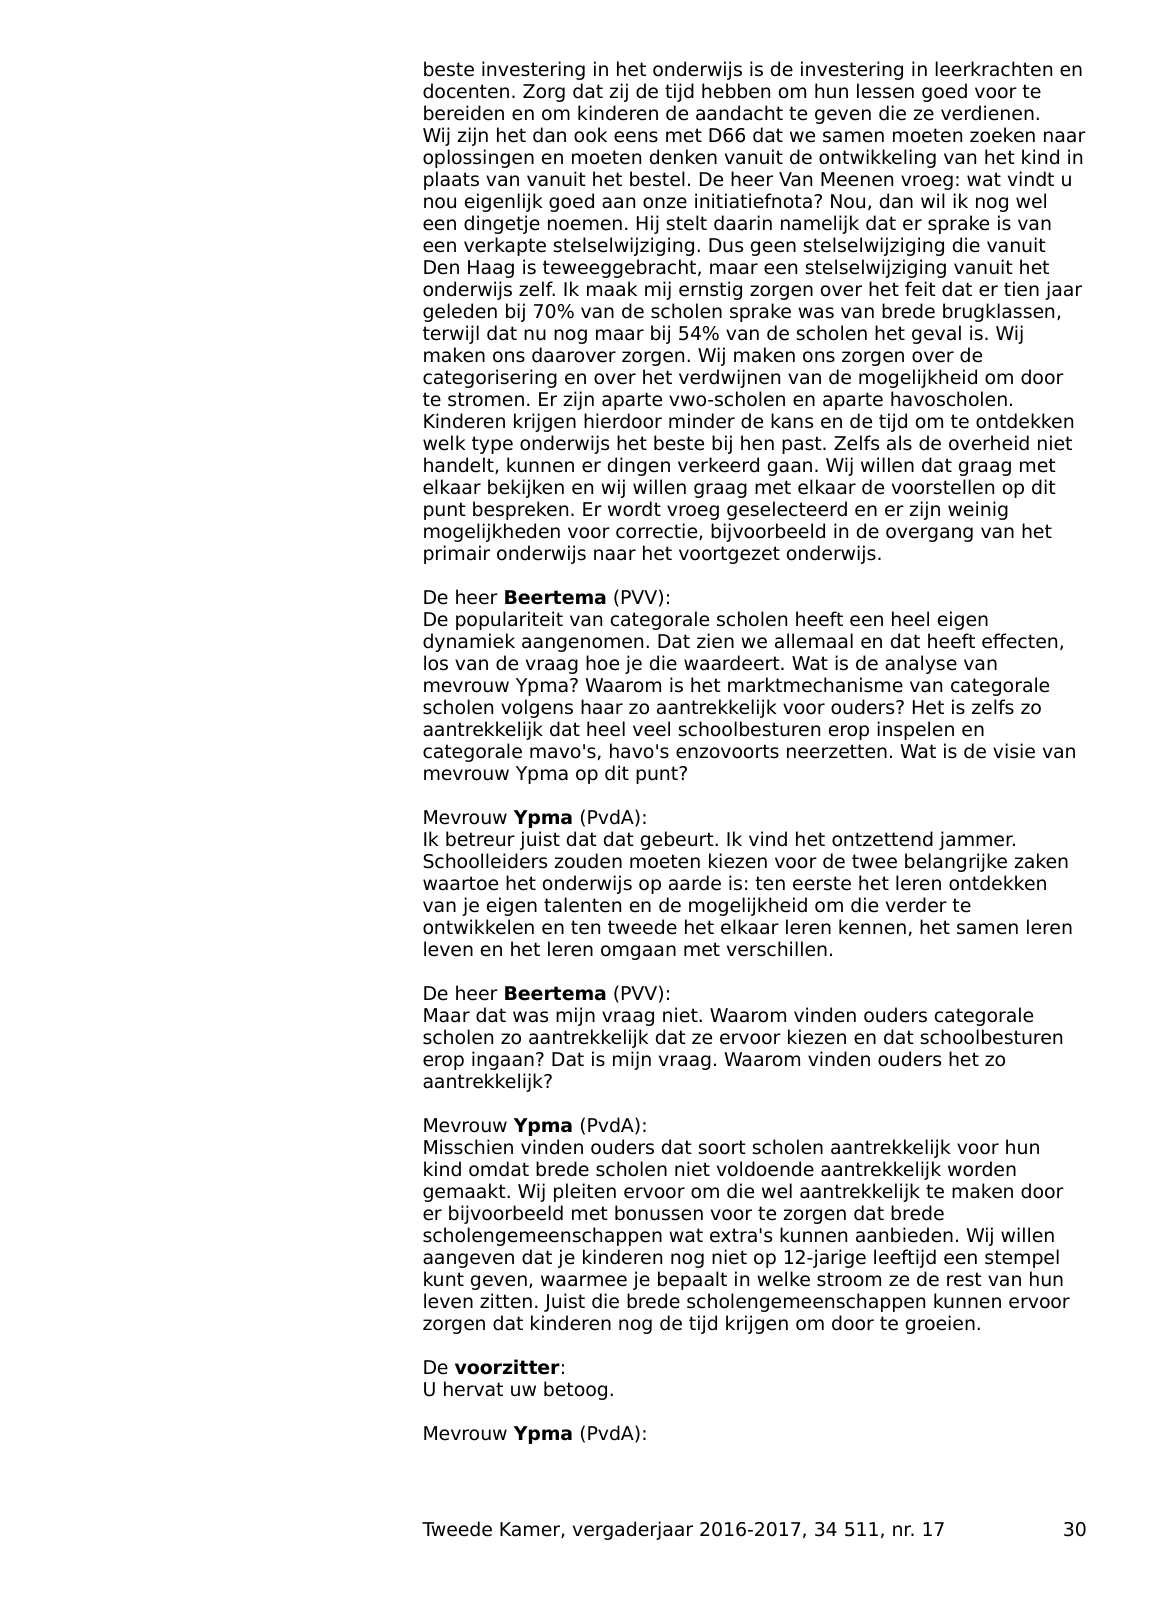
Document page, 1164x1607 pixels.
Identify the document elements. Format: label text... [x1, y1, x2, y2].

text Misschien vinden ouders dat soort scholen aantrekkelijk voor hun kind omdat brede scholen niet voldoende aantrekkelijk worden gemaakt. Wij pleiten ervoor om die wel aantrekkelijk te maken door er bijvoorbeeld met bonussen voor te zorgen dat brede scholengemeenschappen wat extra's kunnen aanbieden. Wij willen aangeven dat je kinderen nog niet op 12-jarige leeftijd een stempel kunt geven, waarmee je bepaalt in welke stroom ze de rest van hun leven zitten. Juist die brede scholengemeenschappen kunnen ervoor zorgen dat kinderen nog de tijd krijgen om door te groeien. [422, 1137, 1087, 1335]
text De heer Beertema (PVV): [422, 983, 1087, 1005]
text Mevrouw Ypma (PvdA): [422, 1423, 1087, 1445]
text De heer Beertema (PVV): [422, 587, 1087, 609]
text Maar dat was mijn vraag niet. Waarom vinden ouders categorale scholen zo aantrekkelijk dat ze ervoor kiezen en dat schoolbesturen erop ingaan? Dat is mijn vraag. Waarom vinden ouders het zo aantrekkelijk? [422, 1005, 1087, 1093]
text Mevrouw Ypma (PvdA): [422, 807, 1087, 829]
text De populariteit van categorale scholen heeft een heel eigen dynamiek aangenomen. Dat zien we allemaal en dat heeft effecten, los van de vraag hoe je die waardeert. Wat is de analyse van mevrouw Ypma? Waarom is het marktmechanisme van categorale scholen volgens haar zo aantrekkelijk voor ouders? Het is zelfs zo aantrekkelijk dat heel veel schoolbesturen erop inspelen en categorale mavo's, havo's enzovoorts neerzetten. Wat is de visie van mevrouw Ypma op dit punt? [422, 609, 1087, 784]
text De voorzitter: [422, 1357, 1087, 1379]
text Mevrouw Ypma (PvdA): [422, 1115, 1087, 1137]
text Ik betreur juist dat dat gebeurt. Ik vind het ontzettend jammer. Schoolleiders zouden moeten kiezen voor de twee belangrijke zaken waartoe het onderwijs op aarde is: ten eerste het leren ontdekken van je eigen talenten en de mogelijkheid om die verder te ontwikkelen en ten tweede het elkaar leren kennen, het samen leren leven en het leren omgaan met verschillen. [422, 829, 1087, 961]
text U hervat uw betoog. [422, 1379, 1087, 1401]
text beste investering in het onderwijs is de investering in leerkrachten en docenten. Zorg dat zij de tijd hebben om hun lessen goed voor te bereiden en om kinderen de aandacht te geven die ze verdienen. [422, 59, 1087, 125]
text Wij zijn het dan ook eens met D66 dat we samen moeten zoeken naar oplossingen en moeten denken vanuit de ontwikkeling van het kind in plaats van vanuit het bestel. De heer Van Meenen vroeg: wat vindt u nou eigenlijk goed aan onze initiatiefnota? Nou, dan wil ik nog wel een dingetje noemen. Hij stelt daarin namelijk dat er sprake is van een verkapte stelselwijziging. Dus geen stelselwijziging die vanuit Den Haag is teweeggebracht, maar een stelselwijziging vanuit het onderwijs zelf. Ik maak mij ernstig zorgen over het feit dat er tien jaar geleden bij 70% van de scholen sprake was van brede brugklassen, terwijl dat nu nog maar bij 54% van de scholen het geval is. Wij maken ons daarover zorgen. Wij maken ons zorgen over de categorisering en over het verdwijnen van de mogelijkheid om door te stromen. Er zijn aparte vwo-scholen en aparte havoscholen. Kinderen krijgen hierdoor minder de kans en de tijd om te ontdekken welk type onderwijs het beste bij hen past. Zelfs als de overheid niet handelt, kunnen er dingen verkeerd gaan. Wij willen dat graag met elkaar bekijken en wij willen graag met elkaar de voorstellen op dit punt bespreken. Er wordt vroeg geselecteerd en er zijn weinig mogelijkheden voor correctie, bijvoorbeeld in de overgang van het primair onderwijs naar het voortgezet onderwijs. [422, 125, 1087, 564]
